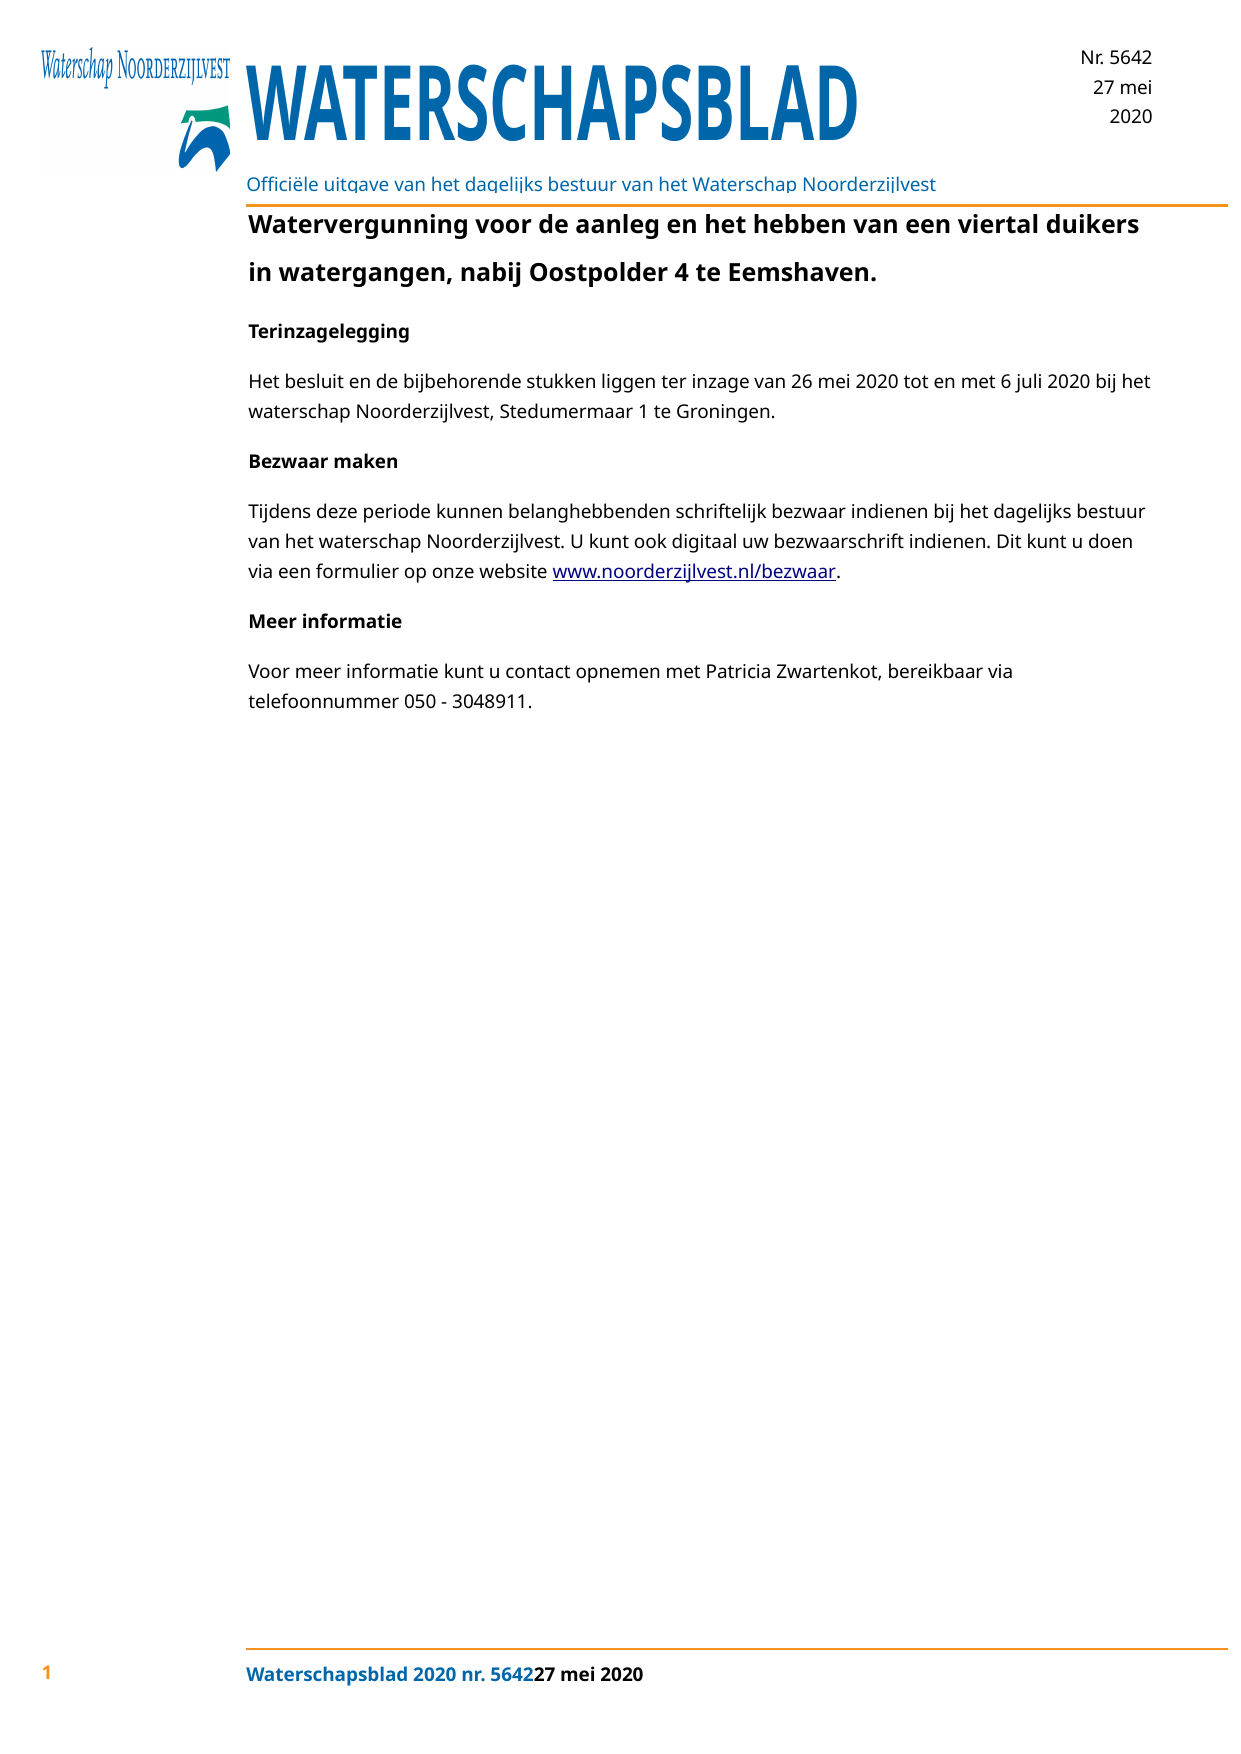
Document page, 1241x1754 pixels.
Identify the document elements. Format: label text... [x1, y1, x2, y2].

text Terinzagelegging [248, 318, 1152, 344]
text Bezwaar maken [248, 448, 1152, 474]
text Tijdens deze periode kunnen belanghebbenden schriftelijk bezwaar indienen bij het dagelijks bestuur van het waterschap Noorderzijlvest. U kunt ook digitaal uw bezwaarschrift indienen. Dit kunt u doen via een formulier op onze website www.noorderzijlvest.nl/bezwaar. [248, 499, 1152, 584]
text Voor meer informatie kunt u contact opnemen met Patricia Zwartenkot, bereikbaar via telefoonnummer 050 - 3048911. [248, 659, 1152, 714]
text Het besluit en de bijbehorende stukken liggen ter inzage van 26 mei 2020 tot en met 6 juli 2020 bij het waterschap Noorderzijlvest, Stedumermaar 1 te Groningen. [248, 368, 1152, 424]
text Meer informatie [248, 608, 1152, 634]
picture [41, 47, 231, 172]
text Watervergunning voor de aanleg en het hebben van een viertal duikers in watergangen, nabij Oostpolder 4 te Eemshaven. [248, 207, 1152, 288]
